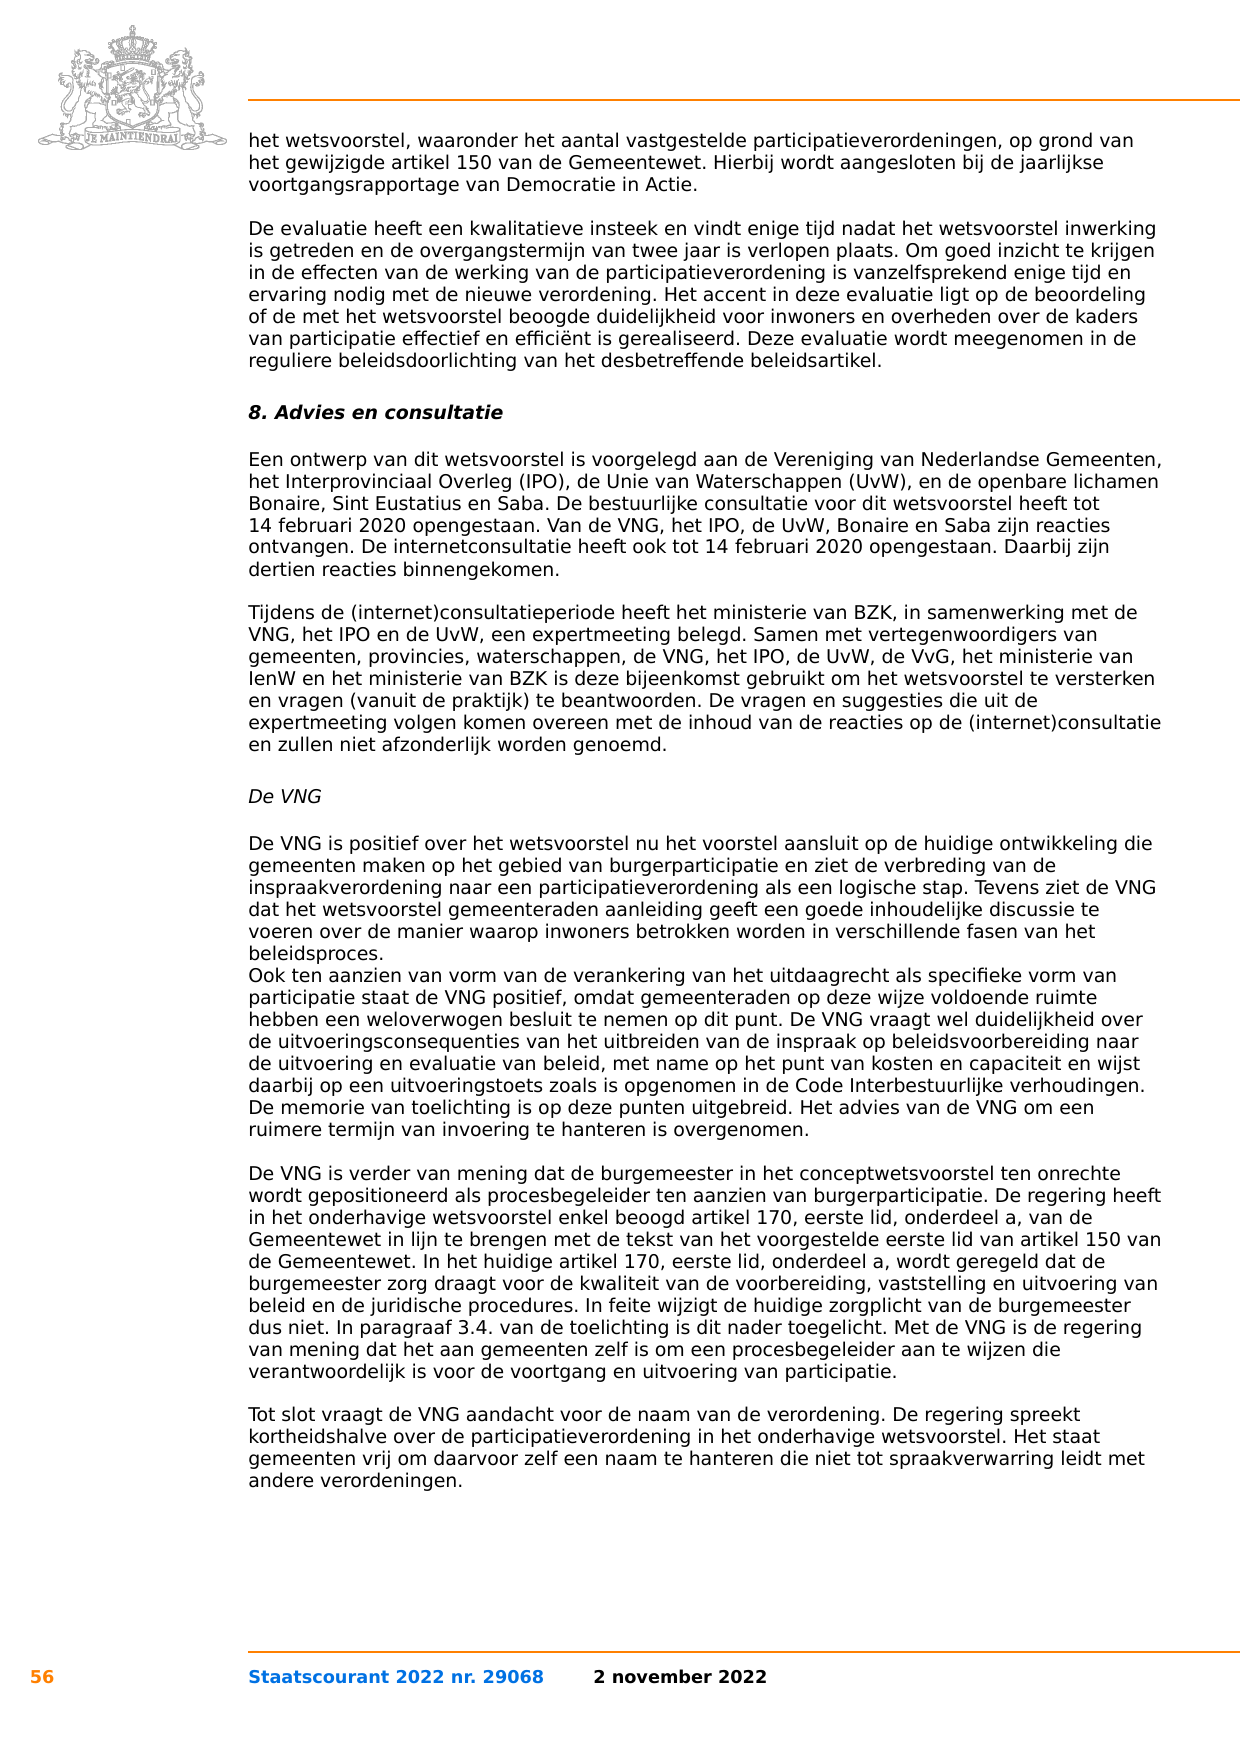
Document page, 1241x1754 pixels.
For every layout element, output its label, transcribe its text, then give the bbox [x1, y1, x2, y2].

subtitle De VNG [248, 786, 1163, 808]
text Tot slot vraagt de VNG aandacht voor de naam van de verordening. De regering spreekt kortheidshalve over de participatieverordening in het onderhavige wetsvoorstel. Het staat gemeenten vrij om daarvoor zelf een naam te hanteren die niet tot spraakverwarring leidt met andere verordeningen. [248, 1404, 1163, 1492]
text Een ontwerp van dit wetsvoorstel is voorgelegd aan de Vereniging van Nederlandse Gemeenten, het Interprovinciaal Overleg (IPO), de Unie van Waterschappen (UvW), en de openbare lichamen Bonaire, Sint Eustatius en Saba. De bestuurlijke consultatie voor dit wetsvoorstel heeft tot 14 februari 2020 opengestaan. Van de VNG, het IPO, de UvW, Bonaire en Saba zijn reacties ontvangen. De internetconsultatie heeft ook tot 14 februari 2020 opengestaan. Daarbij zijn dertien reacties binnengekomen. [248, 448, 1163, 580]
text het wetsvoorstel, waaronder het aantal vastgestelde participatieverordeningen, op grond van het gewijzigde artikel 150 van de Gemeentewet. Hierbij wordt aangesloten bij de jaarlijkse voortgangsrapportage van Democratie in Actie. [248, 130, 1163, 196]
picture [38, 25, 227, 150]
text Tijdens de (internet)consultatieperiode heeft het ministerie van BZK, in samenwerking met de VNG, het IPO en de UvW, een expertmeeting belegd. Samen met vertegenwoordigers van gemeenten, provincies, waterschappen, de VNG, het IPO, de UvW, de VvG, het ministerie van IenW en het ministerie van BZK is deze bijeenkomst gebruikt om het wetsvoorstel te versterken en vragen (vanuit de praktijk) te beantwoorden. De vragen en suggesties die uit de expertmeeting volgen komen overeen met de inhoud van de reacties op de (internet)consultatie en zullen niet afzonderlijk worden genoemd. [248, 602, 1163, 756]
subtitle 8. Advies en consultatie [248, 402, 1163, 423]
text De VNG is positief over het wetsvoorstel nu het voorstel aansluit op de huidige ontwikkeling die gemeenten maken op het gebied van burgerparticipatie en ziet de verbreding van de inspraakverordening naar een participatieverordening als een logische stap. Tevens ziet de VNG dat het wetsvoorstel gemeenteraden aanleiding geeft een goede inhoudelijke discussie te voeren over de manier waarop inwoners betrokken worden in verschillende fasen van het beleidsproces. [248, 833, 1163, 965]
text De evaluatie heeft een kwalitatieve insteek en vindt enige tijd nadat het wetsvoorstel inwerking is getreden en de overgangstermijn van twee jaar is verlopen plaats. Om goed inzicht te krijgen in de effecten van de werking van de participatieverordening is vanzelfsprekend enige tijd en ervaring nodig met de nieuwe verordening. Het accent in deze evaluatie ligt op de beoordeling of de met het wetsvoorstel beoogde duidelijkheid voor inwoners en overheden over de kaders van participatie effectief en efficiënt is gerealiseerd. Deze evaluatie wordt meegenomen in de reguliere beleidsdoorlichting van het desbetreffende beleidsartikel. [248, 218, 1163, 372]
text Ook ten aanzien van vorm van de verankering van het uitdaagrecht als specifieke vorm van participatie staat de VNG positief, omdat gemeenteraden op deze wijze voldoende ruimte hebben een weloverwogen besluit te nemen op dit punt. De VNG vraagt wel duidelijkheid over de uitvoeringsconsequenties van het uitbreiden van de inspraak op beleidsvoorbereiding naar de uitvoering en evaluatie van beleid, met name op het punt van kosten en capaciteit en wijst daarbij op een uitvoeringstoets zoals is opgenomen in de Code Interbestuurlijke verhoudingen. De memorie van toelichting is op deze punten uitgebreid. Het advies van de VNG om een ruimere termijn van invoering te hanteren is overgenomen. [248, 965, 1163, 1141]
text De VNG is verder van mening dat de burgemeester in het conceptwetsvoorstel ten onrechte wordt gepositioneerd als procesbegeleider ten aanzien van burgerparticipatie. De regering heeft in het onderhavige wetsvoorstel enkel beoogd artikel 170, eerste lid, onderdeel a, van de Gemeentewet in lijn te brengen met de tekst van het voorgestelde eerste lid van artikel 150 van de Gemeentewet. In het huidige artikel 170, eerste lid, onderdeel a, wordt geregeld dat de burgemeester zorg draagt voor de kwaliteit van de voorbereiding, vaststelling en uitvoering van beleid en de juridische procedures. In feite wijzigt de huidige zorgplicht van de burgemeester dus niet. In paragraaf 3.4. van de toelichting is dit nader toegelicht. Met de VNG is de regering van mening dat het aan gemeenten zelf is om een procesbegeleider aan te wijzen die verantwoordelijk is voor de voortgang en uitvoering van participatie. [248, 1163, 1163, 1382]
